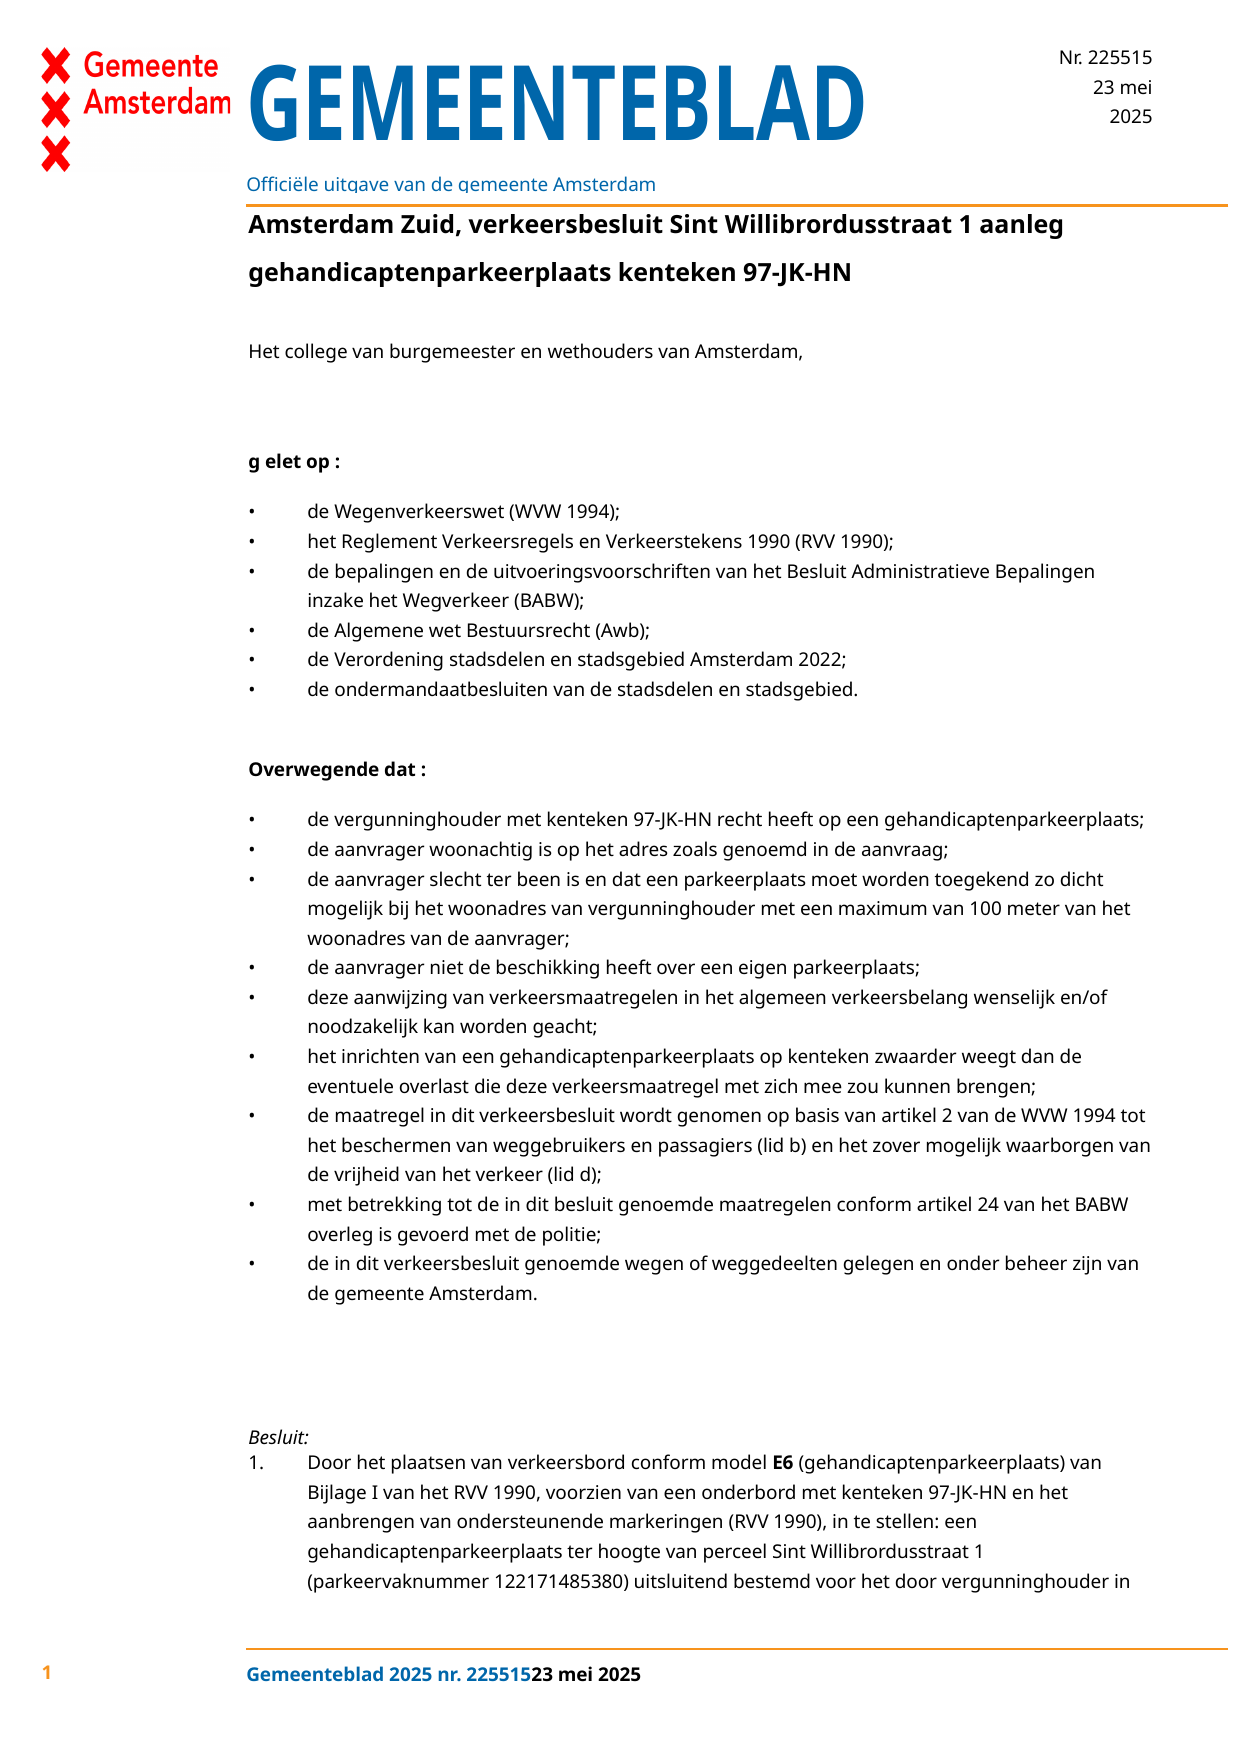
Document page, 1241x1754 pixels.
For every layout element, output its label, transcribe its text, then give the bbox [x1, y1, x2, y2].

list de vergunninghouder met kenteken 97-JK-HN recht heeft op een gehandicaptenparkeerplaats; [248, 807, 1152, 832]
text Overwegende dat : [248, 756, 1152, 782]
text Het college van burgemeester en wethouders van Amsterdam, [248, 339, 1152, 364]
list deze aanwijzing van verkeersmaatregelen in het algemeen verkeersbelang wenselijk en/of noodzakelijk kan worden geacht; [248, 984, 1152, 1039]
list de in dit verkeersbesluit genoemde wegen of weggedeelten gelegen en onder beheer zijn van de gemeente Amsterdam. [248, 1250, 1152, 1306]
text Besluit: [248, 1424, 1152, 1449]
list de aanvrager slecht ter been is en dat een parkeerplaats moet worden toegekend zo dicht mogelijk bij het woonadres van vergunninghouder met een maximum van 100 meter van het woonadres van de aanvrager; [248, 866, 1152, 951]
list de aanvrager woonachtig is op het adres zoals genoemd in de aanvraag; [248, 836, 1152, 862]
list Door het plaatsen van verkeersbord conform model E6 (gehandicaptenparkeerplaats) van Bijlage I van het RVV 1990, voorzien van een onderbord met kenteken 97-JK-HN en het aanbrengen van ondersteunende markeringen (RVV 1990), in te stellen: een gehandicaptenparkeerplaats ter hoogte van perceel Sint Willibrordusstraat 1 (parkeervaknummer 122171485380) uitsluitend bestemd voor het door vergunninghouder in [248, 1449, 1152, 1594]
picture [41, 47, 231, 172]
list de Algemene wet Bestuursrecht (Awb); [248, 617, 1152, 643]
list met betrekking tot de in dit besluit genoemde maatregelen conform artikel 24 van het BABW overleg is gevoerd met de politie; [248, 1191, 1152, 1246]
list de aanvrager niet de beschikking heeft over een eigen parkeerplaats; [248, 954, 1152, 980]
list de maatregel in dit verkeersbesluit wordt genomen op basis van artikel 2 van de WVW 1994 tot het beschermen van weggebruikers en passagiers (lid b) en het zover mogelijk waarborgen van de vrijheid van het verkeer (lid d); [248, 1102, 1152, 1187]
text Amsterdam Zuid, verkeersbesluit Sint Willibrordusstraat 1 aanleg gehandicaptenparkeerplaats kenteken 97-JK-HN [248, 207, 1152, 288]
list de ondermandaatbesluiten van de stadsdelen en stadsgebied. [248, 676, 1152, 702]
list het Reglement Verkeersregels en Verkeerstekens 1990 (RVV 1990); [248, 528, 1152, 554]
list de bepalingen en de uitvoeringsvoorschriften van het Besluit Administratieve Bepalingen inzake het Wegverkeer (BABW); [248, 558, 1152, 613]
list de Wegenverkeerswet (WVW 1994); [248, 499, 1152, 524]
text g elet op : [248, 448, 1152, 474]
list de Verordening stadsdelen en stadsgebied Amsterdam 2022; [248, 647, 1152, 672]
list het inrichten van een gehandicaptenparkeerplaats op kenteken zwaarder weegt dan de eventuele overlast die deze verkeersmaatregel met zich mee zou kunnen brengen; [248, 1043, 1152, 1098]
